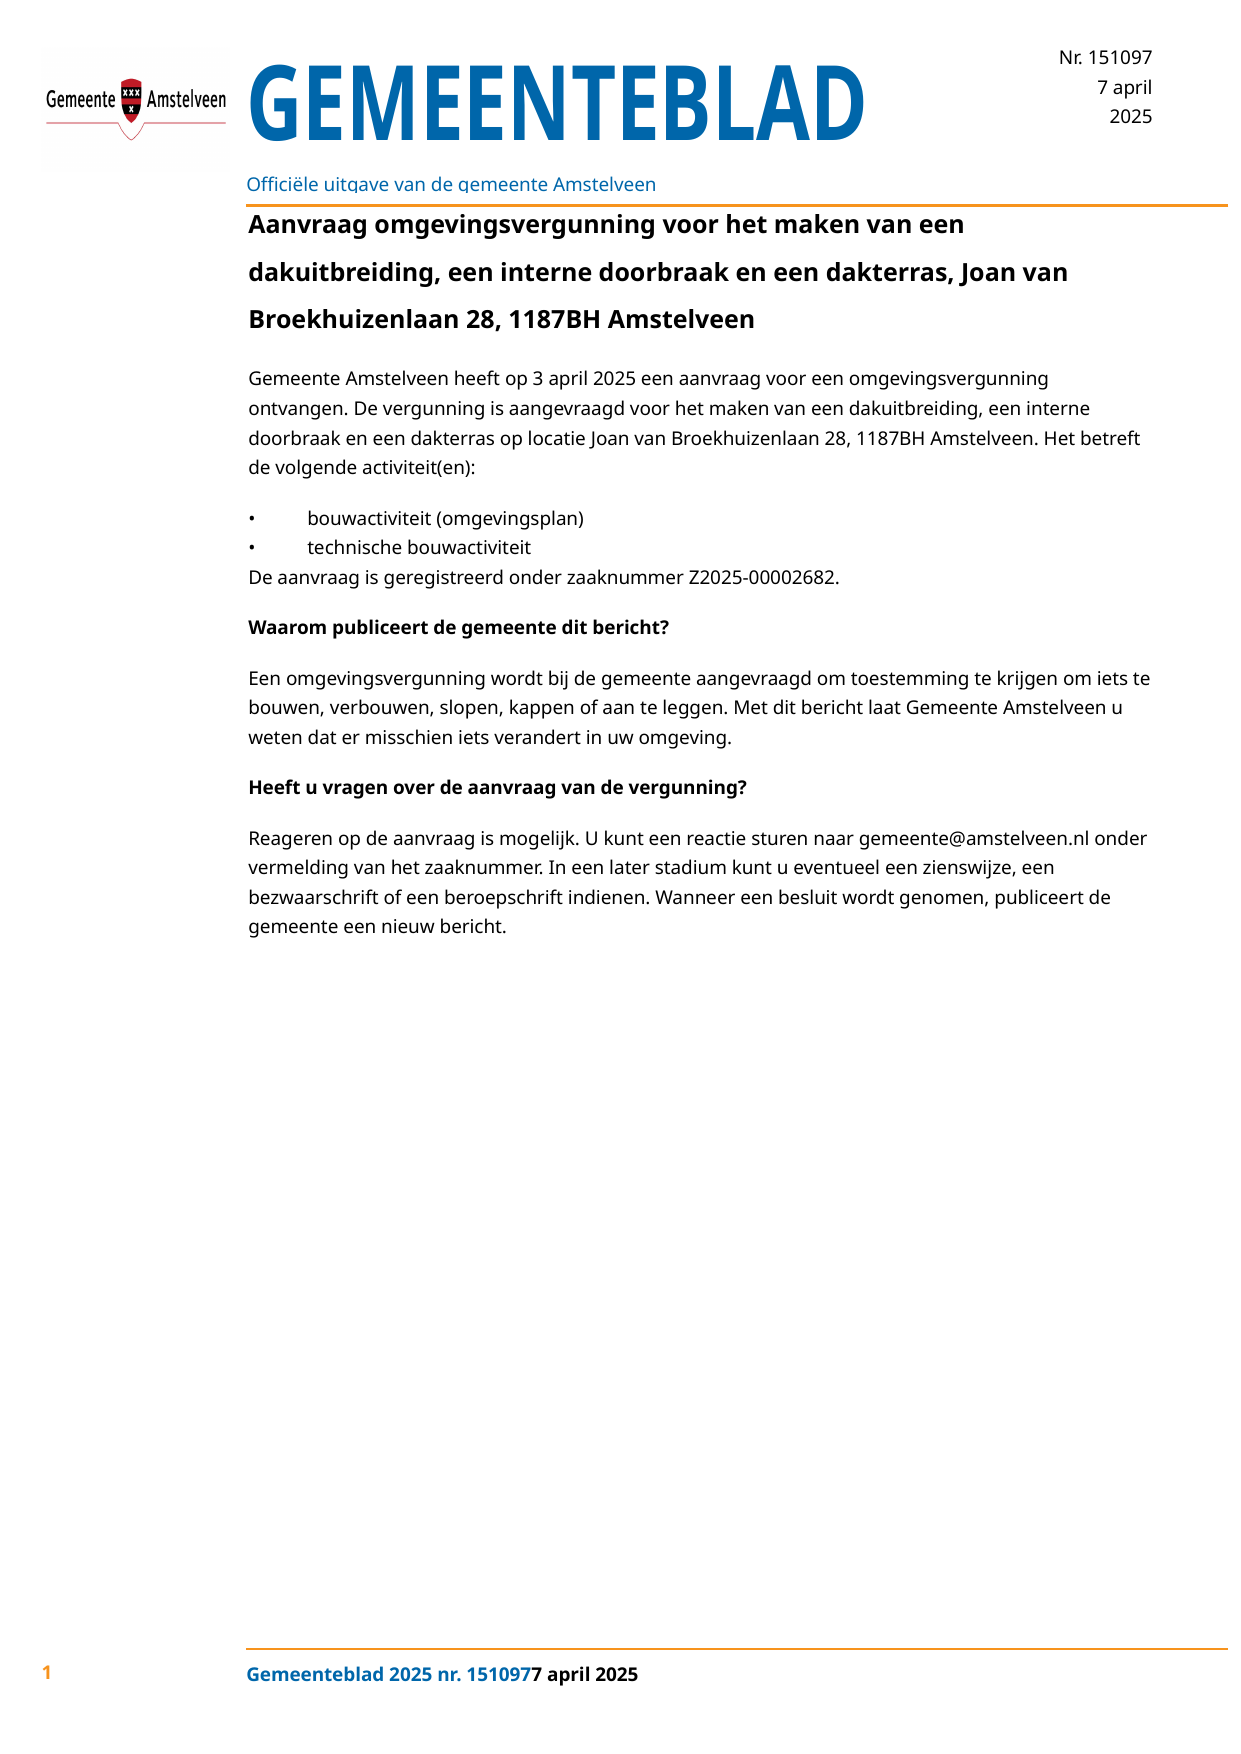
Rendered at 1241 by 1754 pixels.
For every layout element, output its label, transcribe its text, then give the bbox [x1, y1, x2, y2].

text De aanvraag is geregistreerd onder zaaknummer Z2025-00002682. [248, 564, 1152, 589]
text Aanvraag omgevingsvergunning voor het maken van een dakuitbreiding, een interne doorbraak en een dakterras, Joan van Broekhuizenlaan 28, 1187BH Amstelveen [248, 207, 1152, 336]
picture [41, 47, 231, 172]
text Waarom publiceert de gemeente dit bericht? [248, 614, 1152, 640]
text Heeft u vragen over de aanvraag van de vergunning? [248, 774, 1152, 800]
text Reageren op de aanvraag is mogelijk. U kunt een reactie sturen naar gemeente@amstelveen.nl onder vermelding van het zaaknummer. In een later stadium kunt u eventueel een zienswijze, een bezwaarschrift of een beroepschrift indienen. Wanneer een besluit wordt genomen, publiceert de gemeente een nieuw bericht. [248, 825, 1152, 939]
list bouwactiviteit (omgevingsplan) [248, 505, 1152, 530]
list technische bouwactiviteit [248, 534, 1152, 560]
text Een omgevingsvergunning wordt bij de gemeente aangevraagd om toestemming te krijgen om iets te bouwen, verbouwen, slopen, kappen of aan te leggen. Met dit bericht laat Gemeente Amstelveen u weten dat er misschien iets verandert in uw omgeving. [248, 665, 1152, 749]
text Gemeente Amstelveen heeft op 3 april 2025 een aanvraag voor een omgevingsvergunning ontvangen. De vergunning is aangevraagd voor het maken van een dakuitbreiding, een interne doorbraak en een dakterras op locatie Joan van Broekhuizenlaan 28, 1187BH Amstelveen. Het betreft de volgende activiteit(en): [248, 366, 1152, 480]
